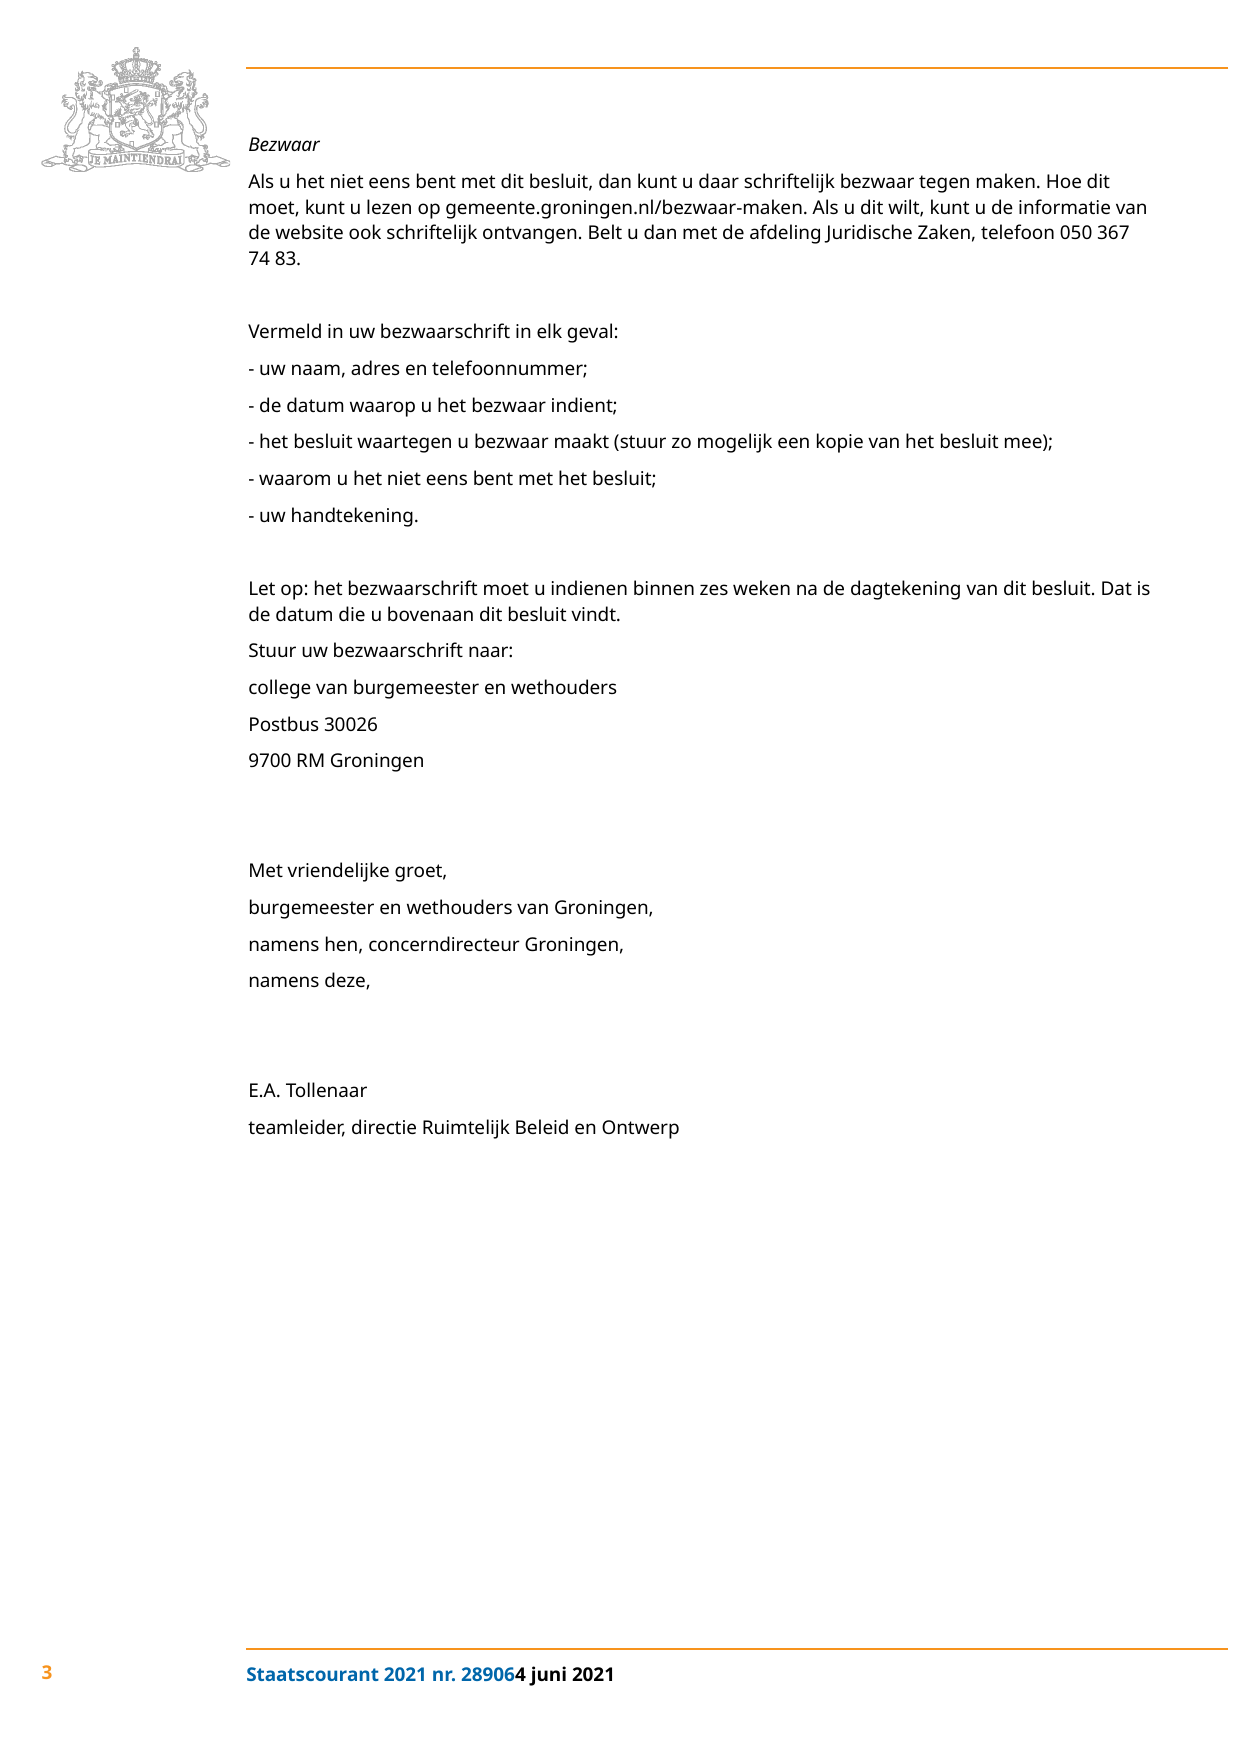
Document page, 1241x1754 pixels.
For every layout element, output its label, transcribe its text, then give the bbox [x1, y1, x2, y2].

text - uw handtekening. [248, 502, 1152, 528]
picture [41, 47, 231, 172]
text - de datum waarop u het bezwaar indient; [248, 392, 1152, 418]
text namens deze, [248, 968, 1152, 993]
text Met vriendelijke groet, [248, 858, 1152, 883]
text - waarom u het niet eens bent met het besluit; [248, 465, 1152, 491]
text Let op: het bezwaarschrift moet u indienen binnen zes weken na de dagtekening van dit besluit. Dat is de datum die u bovenaan dit besluit vindt. [248, 575, 1152, 627]
text - het besluit waartegen u bezwaar maakt (stuur zo mogelijk een kopie van het besluit mee); [248, 429, 1152, 454]
text 9700 RM Groningen [248, 748, 1152, 773]
text namens hen, concerndirecteur Groningen, [248, 931, 1152, 957]
text burgemeester en wethouders van Groningen, [248, 894, 1152, 920]
text Stuur uw bezwaarschrift naar: [248, 638, 1152, 663]
text Als u het niet eens bent met dit besluit, dan kunt u daar schriftelijk bezwaar tegen maken. Hoe dit moet, kunt u lezen op gemeente.groningen.nl/bezwaar-maken. Als u dit wilt, kunt u de informatie van de website ook schriftelijk ontvangen. Belt u dan met de afdeling Juridische Zaken, telefoon 050 367 74 83. [248, 168, 1152, 271]
text teamleider, directie Ruimtelijk Beleid en Ontwerp [248, 1114, 1152, 1140]
text Postbus 30026 [248, 711, 1152, 737]
text E.A. Tollenaar [248, 1078, 1152, 1103]
text college van burgemeester en wethouders [248, 674, 1152, 700]
text Vermeld in uw bezwaarschrift in elk geval: [248, 319, 1152, 344]
text Bezwaar [248, 131, 1152, 157]
text - uw naam, adres en telefoonnummer; [248, 355, 1152, 381]
